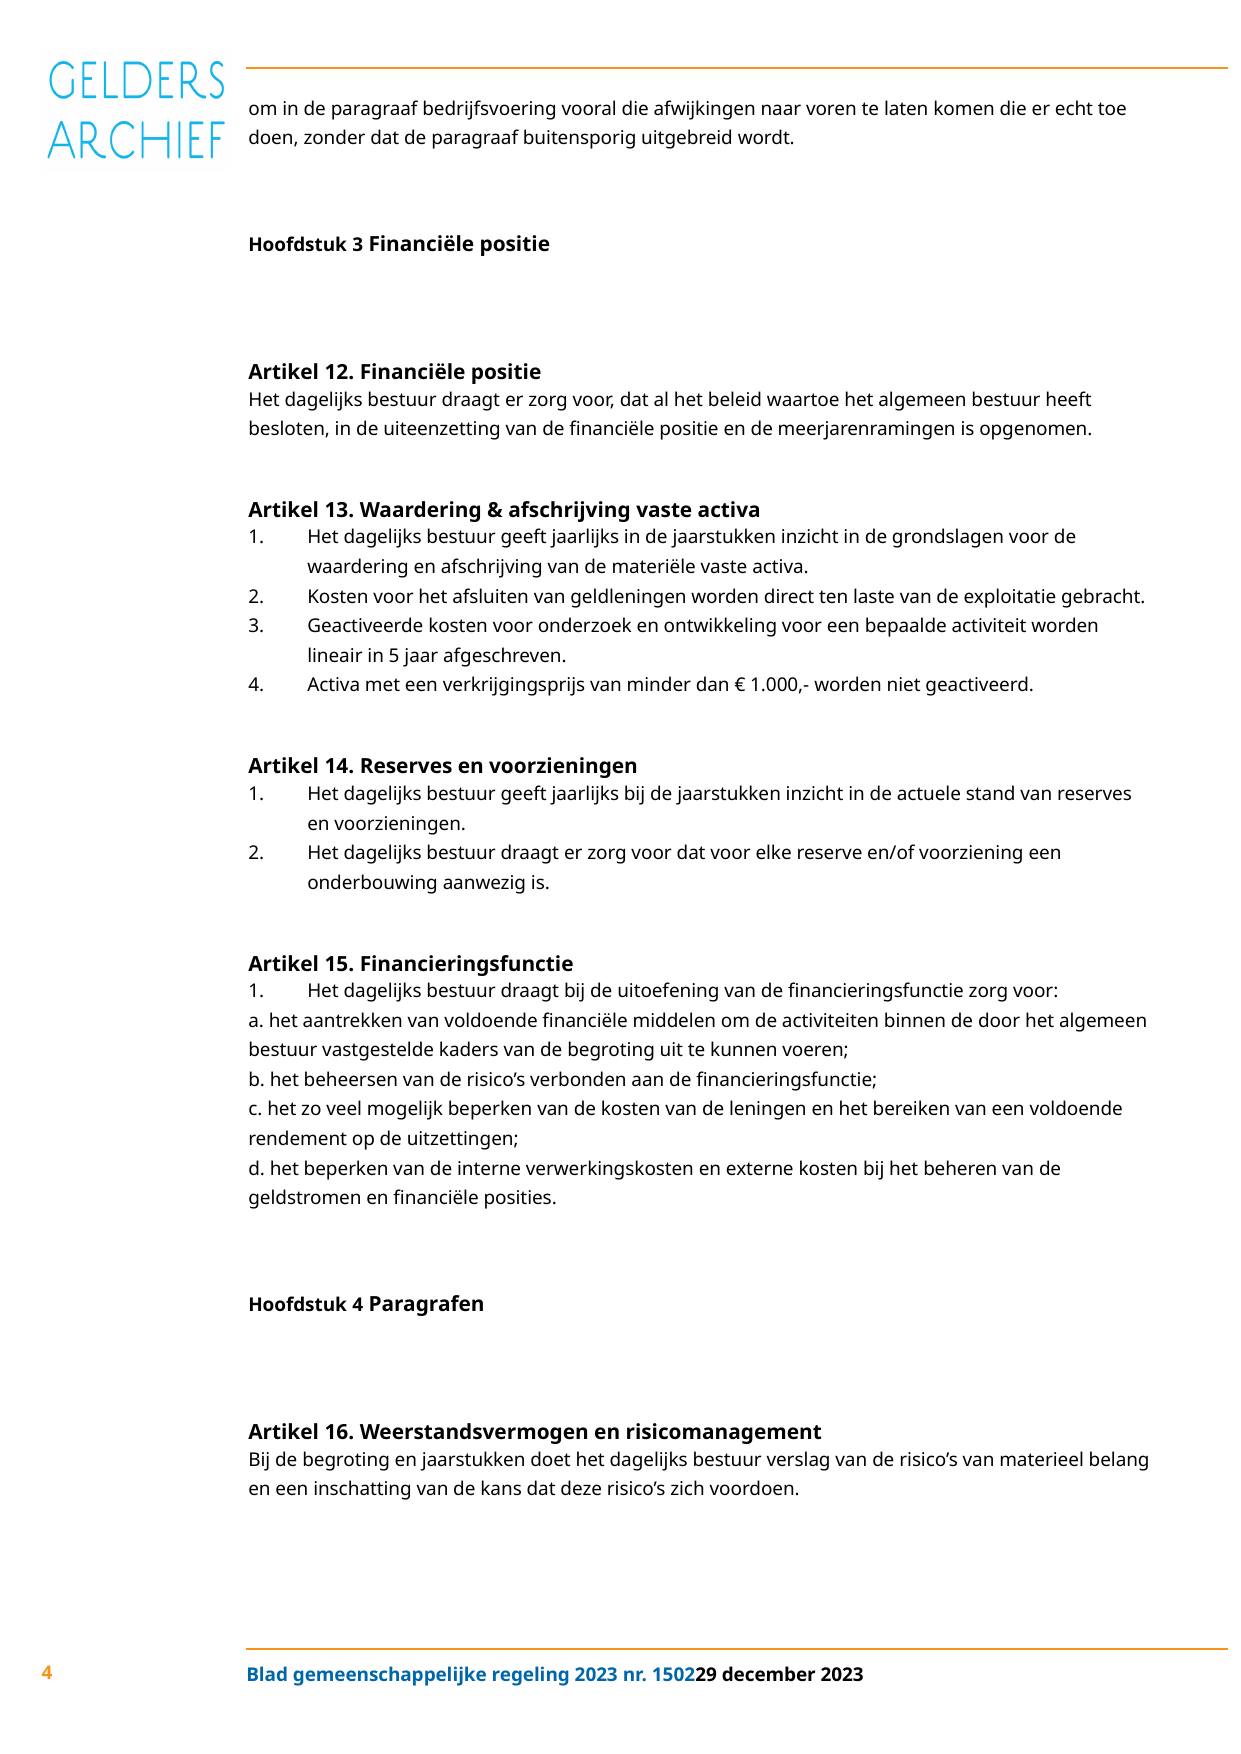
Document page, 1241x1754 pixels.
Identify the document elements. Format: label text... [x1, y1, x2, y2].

text c. het zo veel mogelijk beperken van de kosten van de leningen en het bereiken van een voldoende rendement op de uitzettingen; [248, 1096, 1152, 1151]
text Hoofdstuk 4 Paragrafen [248, 1289, 1152, 1318]
list Geactiveerde kosten voor onderzoek en ontwikkeling voor een bepaalde activiteit worden lineair in 5 jaar afgeschreven. [248, 612, 1152, 668]
list Het dagelijks bestuur draagt er zorg voor dat voor elke reserve en/of voorziening een onderbouwing aanwezig is. [248, 839, 1152, 894]
text a. het aantrekken van voldoende financiële middelen om de activiteiten binnen de door het algemeen bestuur vastgestelde kaders van de begroting uit te kunnen voeren; [248, 1007, 1152, 1062]
text Hoofdstuk 3 Financiële positie [248, 229, 1152, 258]
list Het dagelijks bestuur draagt bij de uitoefening van de financieringsfunctie zorg voor: [248, 977, 1152, 1003]
list Het dagelijks bestuur geeft jaarlijks in de jaarstukken inzicht in de grondslagen voor de waardering en afschrijving van de materiële vaste activa. [248, 524, 1152, 579]
text b. het beheersen van de risico’s verbonden aan de financieringsfunctie; [248, 1066, 1152, 1092]
text Het dagelijks bestuur draagt er zorg voor, dat al het beleid waartoe het algemeen bestuur heeft besloten, in de uiteenzetting van de financiële positie en de meerjarenramingen is opgenomen. [248, 386, 1152, 441]
text Artikel 16. Weerstandsvermogen en risicomanagement [248, 1417, 1152, 1446]
text om in de paragraaf bedrijfsvoering vooral die afwijkingen naar voren te laten komen die er echt toe doen, zonder dat de paragraaf buitensporig uitgebreid wordt. [248, 95, 1152, 150]
text Artikel 14. Reserves en voorzieningen [248, 752, 1152, 780]
list Het dagelijks bestuur geeft jaarlijks bij de jaarstukken inzicht in de actuele stand van reserves en voorzieningen. [248, 780, 1152, 835]
text Artikel 13. Waardering & afschrijving vaste activa [248, 495, 1152, 524]
picture [41, 47, 231, 172]
list Activa met een verkrijgingsprijs van minder dan € 1.000,- worden niet geactiveerd. [248, 672, 1152, 697]
text Artikel 15. Financieringsfunctie [248, 949, 1152, 977]
text Artikel 12. Financiële positie [248, 357, 1152, 386]
text Bij de begroting en jaarstukken doet het dagelijks bestuur verslag van de risico’s van materieel belang en een inschatting van de kans dat deze risico’s zich voordoen. [248, 1446, 1152, 1501]
text d. het beperken van de interne verwerkingskosten en externe kosten bij het beheren van de geldstromen en financiële posities. [248, 1155, 1152, 1210]
list Kosten voor het afsluiten van geldleningen worden direct ten laste van de exploitatie gebracht. [248, 583, 1152, 609]
